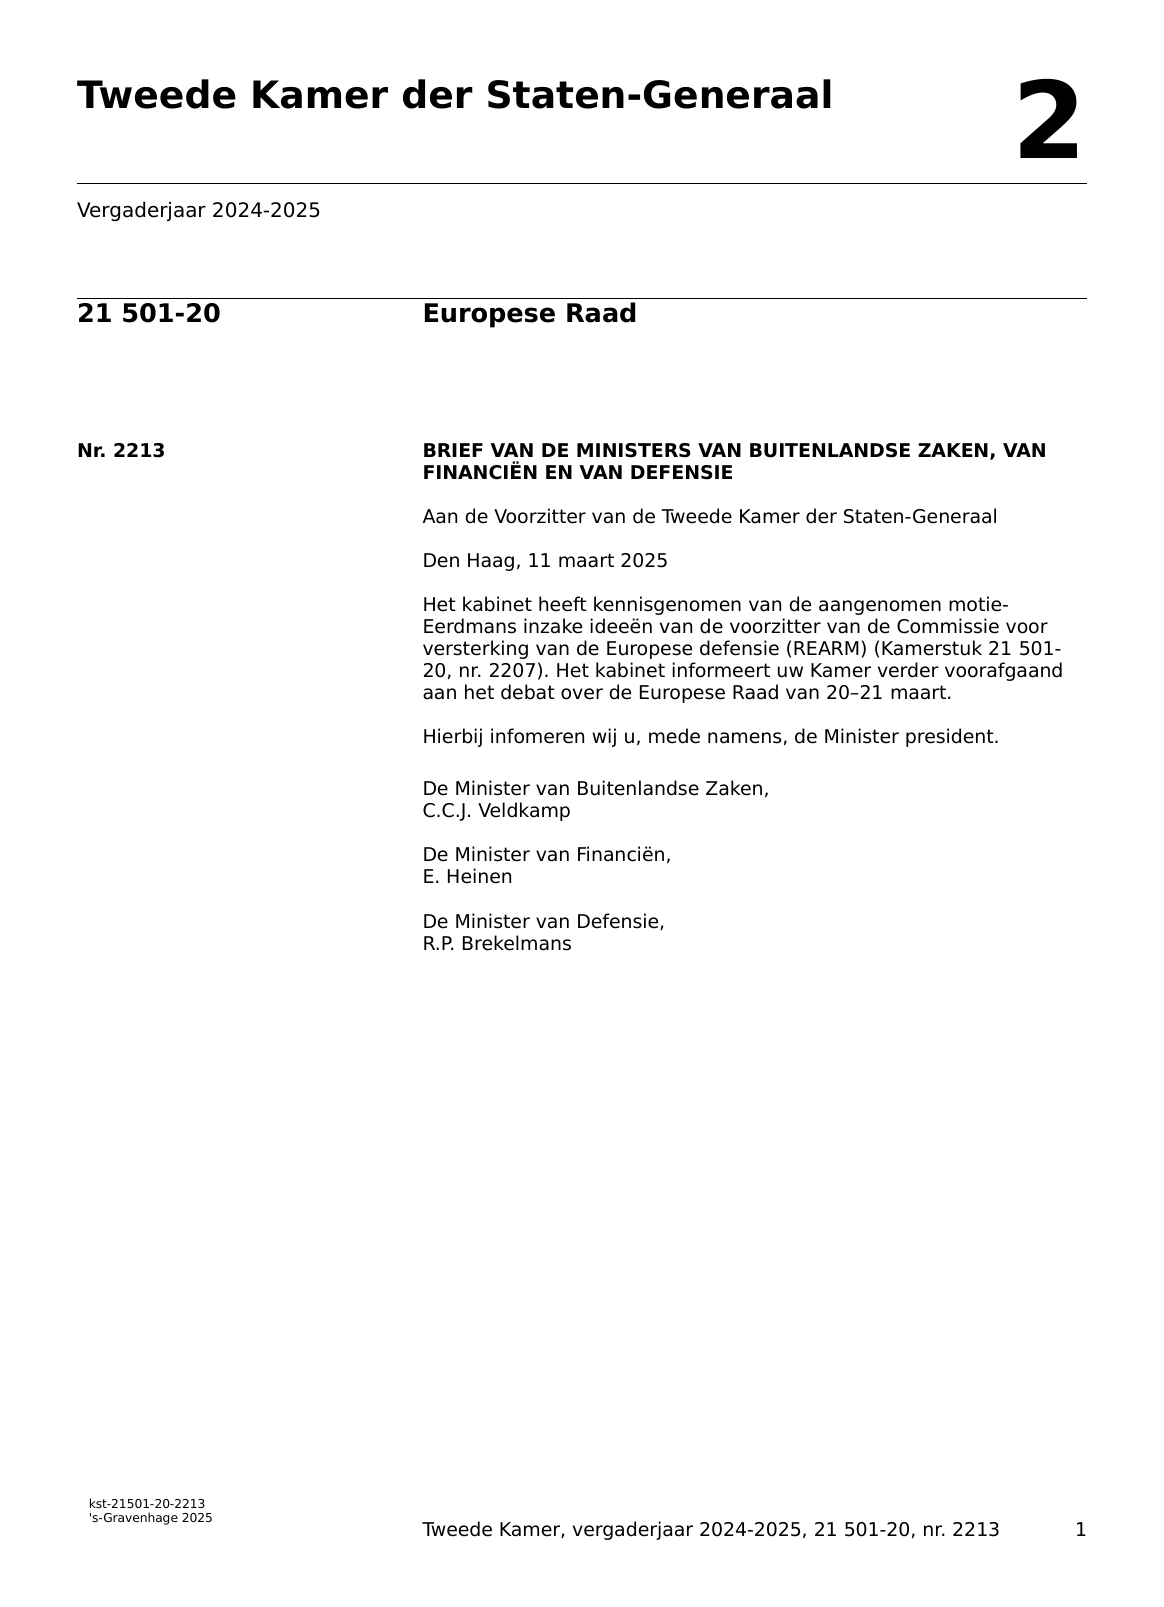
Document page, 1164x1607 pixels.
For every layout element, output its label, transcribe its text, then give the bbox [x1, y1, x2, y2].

table_header 2 [886, 59, 1087, 183]
text Aan de Voorzitter van de Tweede Kamer der Staten-Generaal [422, 506, 1087, 528]
text kst-21501-20-2213 [88, 1497, 323, 1511]
text Hierbij infomeren wij u, mede namens, de Minister president. [422, 726, 1087, 748]
text De Minister van Defensie, R.P. Brekelmans [422, 911, 1087, 954]
text Den Haag, 11 maart 2025 [422, 550, 1087, 572]
text Het kabinet heeft kennisgenomen van de aangenomen motie-Eerdmans inzake ideeën van de voorzitter van de Commissie voor versterking van de Europese defensie (REARM) (Kamerstuk 21 501-20, nr. 2207). Het kabinet informeert uw Kamer verder voorafgaand aan het debat over de Europese Raad van 20–21 maart. [422, 594, 1087, 704]
text 's-Gravenhage 2025 [88, 1511, 323, 1525]
table_header Tweede Kamer der Staten-Generaal [77, 59, 886, 183]
subtitle 21 501-20 Europese Raad [77, 299, 1087, 329]
text De Minister van Financiën, E. Heinen [422, 844, 1087, 888]
subtitle Nr. 2213 BRIEF VAN DE MINISTERS VAN BUITENLANDSE ZAKEN, VAN FINANCIËN EN VAN DEFENSIE [77, 440, 1087, 484]
table_cell Vergaderjaar 2024-2025 [77, 184, 1087, 298]
text De Minister van Buitenlandse Zaken, C.C.J. Veldkamp [422, 778, 1087, 822]
